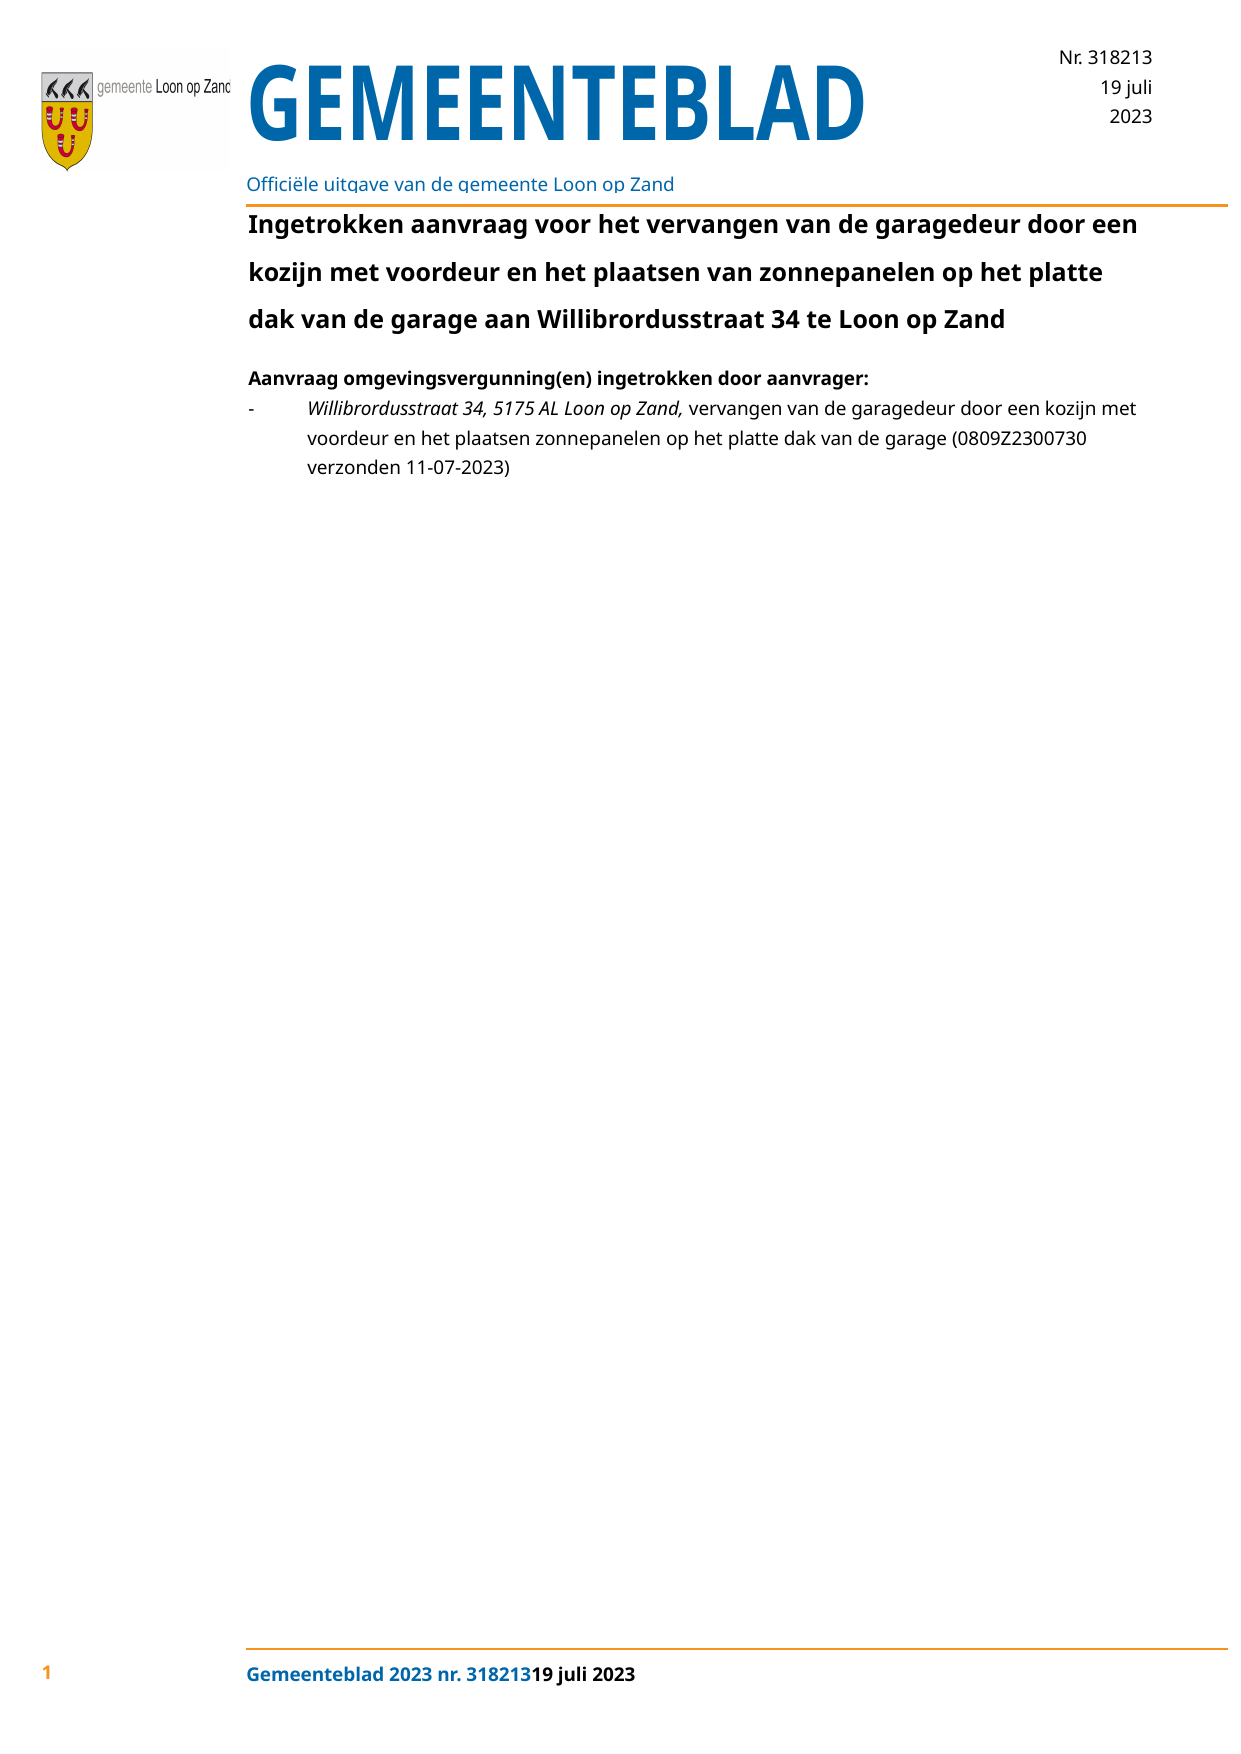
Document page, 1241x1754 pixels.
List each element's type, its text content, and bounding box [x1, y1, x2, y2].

text Aanvraag omgevingsvergunning(en) ingetrokken door aanvrager: [248, 366, 1152, 391]
text Ingetrokken aanvraag voor het vervangen van de garagedeur door een kozijn met voordeur en het plaatsen van zonnepanelen op het platte dak van de garage aan Willibrordusstraat 34 te Loon op Zand [248, 207, 1152, 336]
picture [41, 47, 231, 172]
list Willibrordusstraat 34, 5175 AL Loon op Zand, vervangen van de garagedeur door een kozijn met voordeur en het plaatsen zonnepanelen op het platte dak van de garage (0809Z2300730 verzonden 11-07-2023) [248, 395, 1152, 480]
